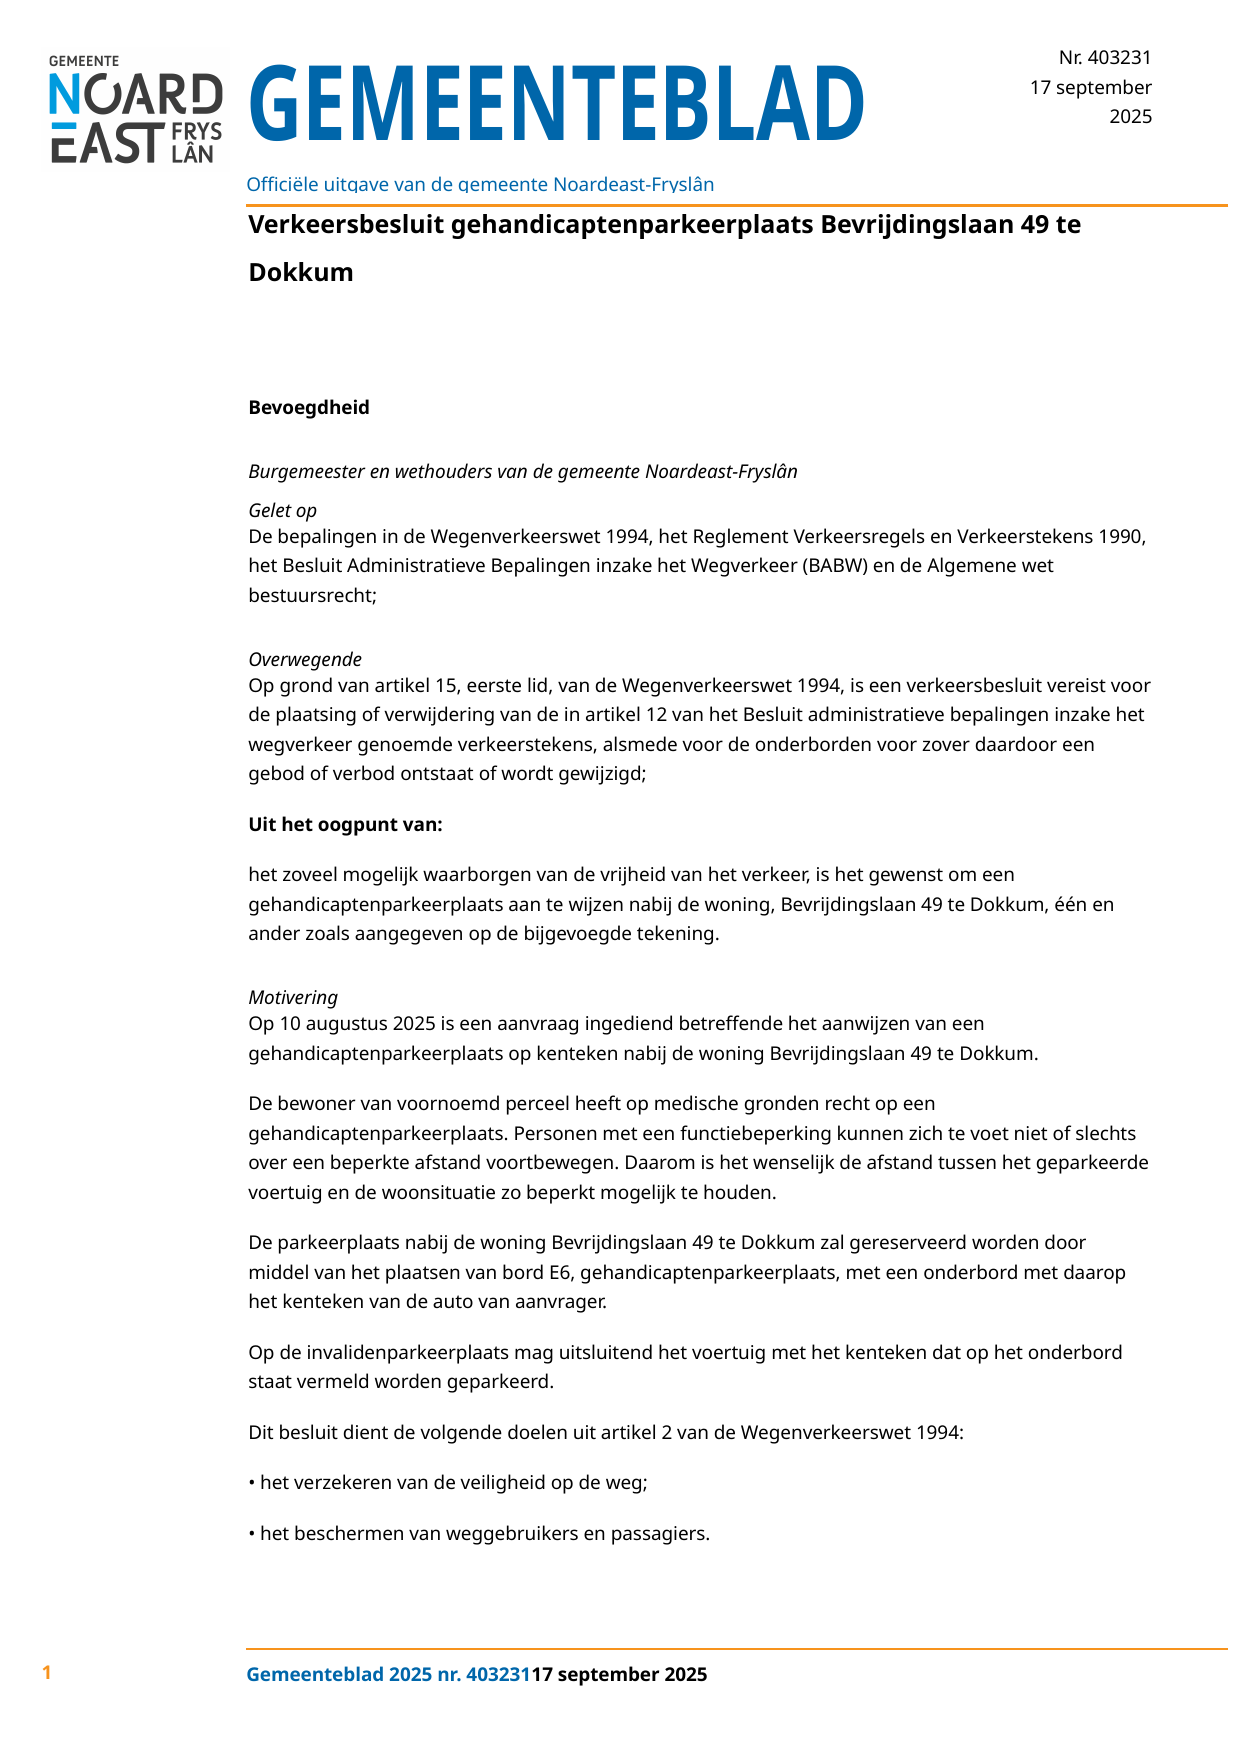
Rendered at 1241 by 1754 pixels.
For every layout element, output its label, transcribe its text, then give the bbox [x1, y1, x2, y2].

text Burgemeester en wethouders van de gemeente Noardeast-Fryslân [248, 458, 1152, 484]
text De bewoner van voornoemd perceel heeft op medische gronden recht op een gehandicaptenparkeerplaats. Personen met een functiebeperking kunnen zich te voet niet of slechts over een beperkte afstand voortbewegen. Daarom is het wenselijk de afstand tussen het geparkeerde voertuig en de woonsituatie zo beperkt mogelijk te houden. [248, 1090, 1152, 1205]
text Dit besluit dient de volgende doelen uit artikel 2 van de Wegenverkeerswet 1994: [248, 1419, 1152, 1445]
text Bevoegdheid [248, 394, 1152, 420]
text het zoveel mogelijk waarborgen van de vrijheid van het verkeer, is het gewenst om een gehandicaptenparkeerplaats aan te wijzen nabij de woning, Bevrijdingslaan 49 te Dokkum, één en ander zoals aangegeven op de bijgevoegde tekening. [248, 861, 1152, 946]
text Op de invalidenparkeerplaats mag uitsluitend het voertuig met het kenteken dat op het onderbord staat vermeld worden geparkeerd. [248, 1339, 1152, 1394]
text Verkeersbesluit gehandicaptenparkeerplaats Bevrijdingslaan 49 te Dokkum [248, 207, 1152, 288]
text Gelet op [248, 497, 1152, 523]
text De parkeerplaats nabij de woning Bevrijdingslaan 49 te Dokkum zal gereserveerd worden door middel van het plaatsen van bord E6, gehandicaptenparkeerplaats, met een onderbord met daarop het kenteken van de auto van aanvrager. [248, 1229, 1152, 1314]
picture [41, 47, 231, 172]
text Op 10 augustus 2025 is een aanvraag ingediend betreffende het aanwijzen van een gehandicaptenparkeerplaats op kenteken nabij de woning Bevrijdingslaan 49 te Dokkum. [248, 1010, 1152, 1066]
text • het verzekeren van de veiligheid op de weg; [248, 1469, 1152, 1495]
text • het beschermen van weggebruikers en passagiers. [248, 1520, 1152, 1546]
text Overwegende [248, 646, 1152, 672]
text Op grond van artikel 15, eerste lid, van de Wegenverkeerswet 1994, is een verkeersbesluit vereist voor de plaatsing of verwijdering van de in artikel 12 van het Besluit administratieve bepalingen inzake het wegverkeer genoemde verkeerstekens, alsmede voor de onderborden voor zover daardoor een gebod of verbod ontstaat of wordt gewijzigd; [248, 672, 1152, 786]
text Motivering [248, 984, 1152, 1010]
text De bepalingen in de Wegenverkeerswet 1994, het Reglement Verkeersregels en Verkeerstekens 1990, het Besluit Administratieve Bepalingen inzake het Wegverkeer (BABW) en de Algemene wet bestuursrecht; [248, 523, 1152, 608]
text Uit het oogpunt van: [248, 811, 1152, 837]
